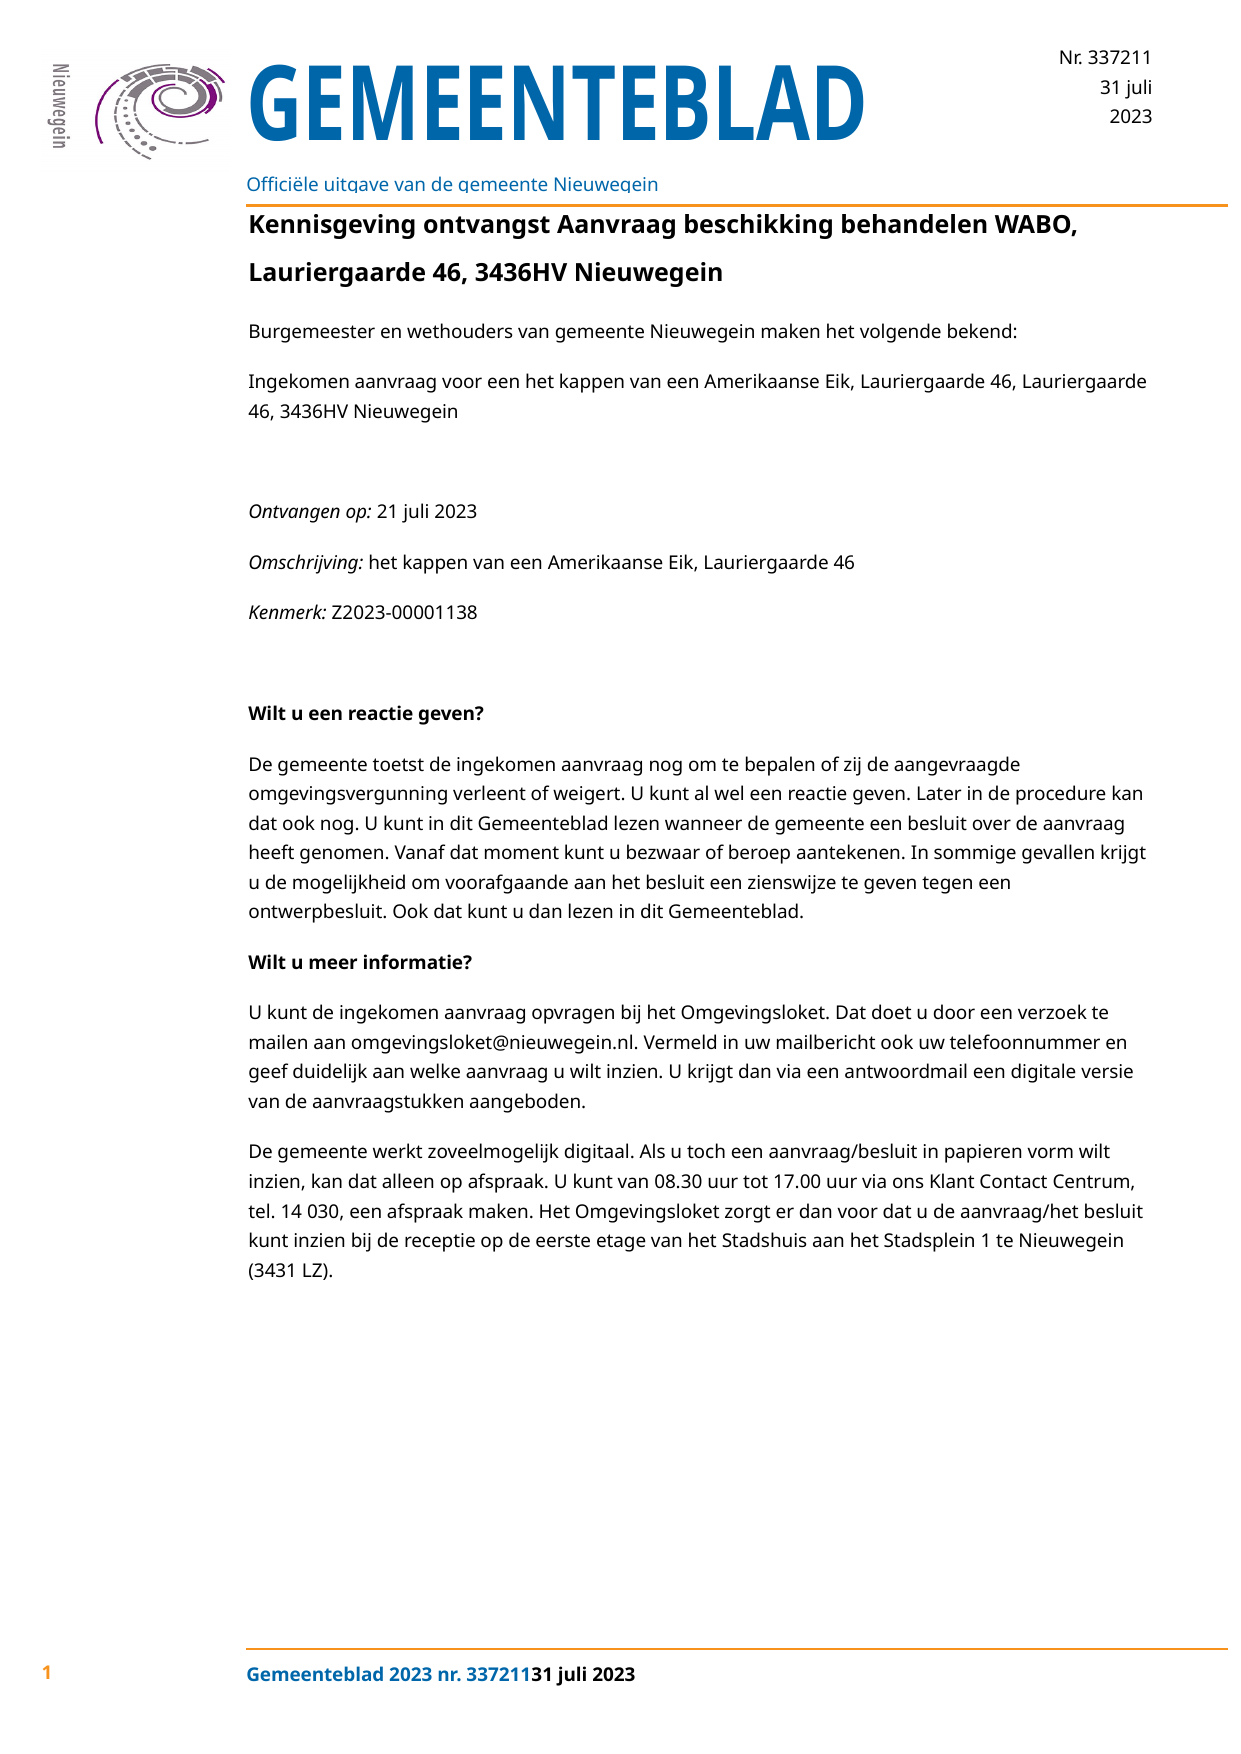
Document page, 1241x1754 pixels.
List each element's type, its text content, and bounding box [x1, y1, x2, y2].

text Wilt u een reactie geven? [248, 700, 1152, 726]
text Wilt u meer informatie? [248, 949, 1152, 975]
text Omschrijving: het kappen van een Amerikaanse Eik, Lauriergaarde 46 [248, 549, 1152, 575]
text De gemeente toetst de ingekomen aanvraag nog om te bepalen of zij de aangevraagde omgevingsvergunning verleent of weigert. U kunt al wel een reactie geven. Later in de procedure kan dat ook nog. U kunt in dit Gemeenteblad lezen wanneer de gemeente een besluit over de aanvraag heeft genomen. Vanaf dat moment kunt u bezwaar of beroep aantekenen. In sommige gevallen krijgt u de mogelijkheid om voorafgaande aan het besluit een zienswijze te geven tegen een ontwerpbesluit. Ook dat kunt u dan lezen in dit Gemeenteblad. [248, 751, 1152, 924]
text Burgemeester en wethouders van gemeente Nieuwegein maken het volgende bekend: [248, 318, 1152, 344]
picture [41, 47, 231, 172]
text De gemeente werkt zoveelmogelijk digitaal. Als u toch een aanvraag/besluit in papieren vorm wilt inzien, kan dat alleen op afspraak. U kunt van 08.30 uur tot 17.00 uur via ons Klant Contact Centrum, tel. 14 030, een afspraak maken. Het Omgevingsloket zorgt er dan voor dat u de aanvraag/het besluit kunt inzien bij de receptie op de eerste etage van het Stadshuis aan het Stadsplein 1 te Nieuwegein (3431 LZ). [248, 1139, 1152, 1283]
text Ontvangen op: 21 juli 2023 [248, 499, 1152, 524]
text U kunt de ingekomen aanvraag opvragen bij het Omgevingsloket. Dat doet u door een verzoek te mailen aan omgevingsloket@nieuwegein.nl. Vermeld in uw mailbericht ook uw telefoonnummer en geef duidelijk aan welke aanvraag u wilt inzien. U krijgt dan via een antwoordmail een digitale versie van de aanvraagstukken aangeboden. [248, 999, 1152, 1114]
text Ingekomen aanvraag voor een het kappen van een Amerikaanse Eik, Lauriergaarde 46, Lauriergaarde 46, 3436HV Nieuwegein [248, 368, 1152, 424]
text Kennisgeving ontvangst Aanvraag beschikking behandelen WABO, Lauriergaarde 46, 3436HV Nieuwegein [248, 207, 1152, 288]
text Kenmerk: Z2023-00001138 [248, 599, 1152, 625]
